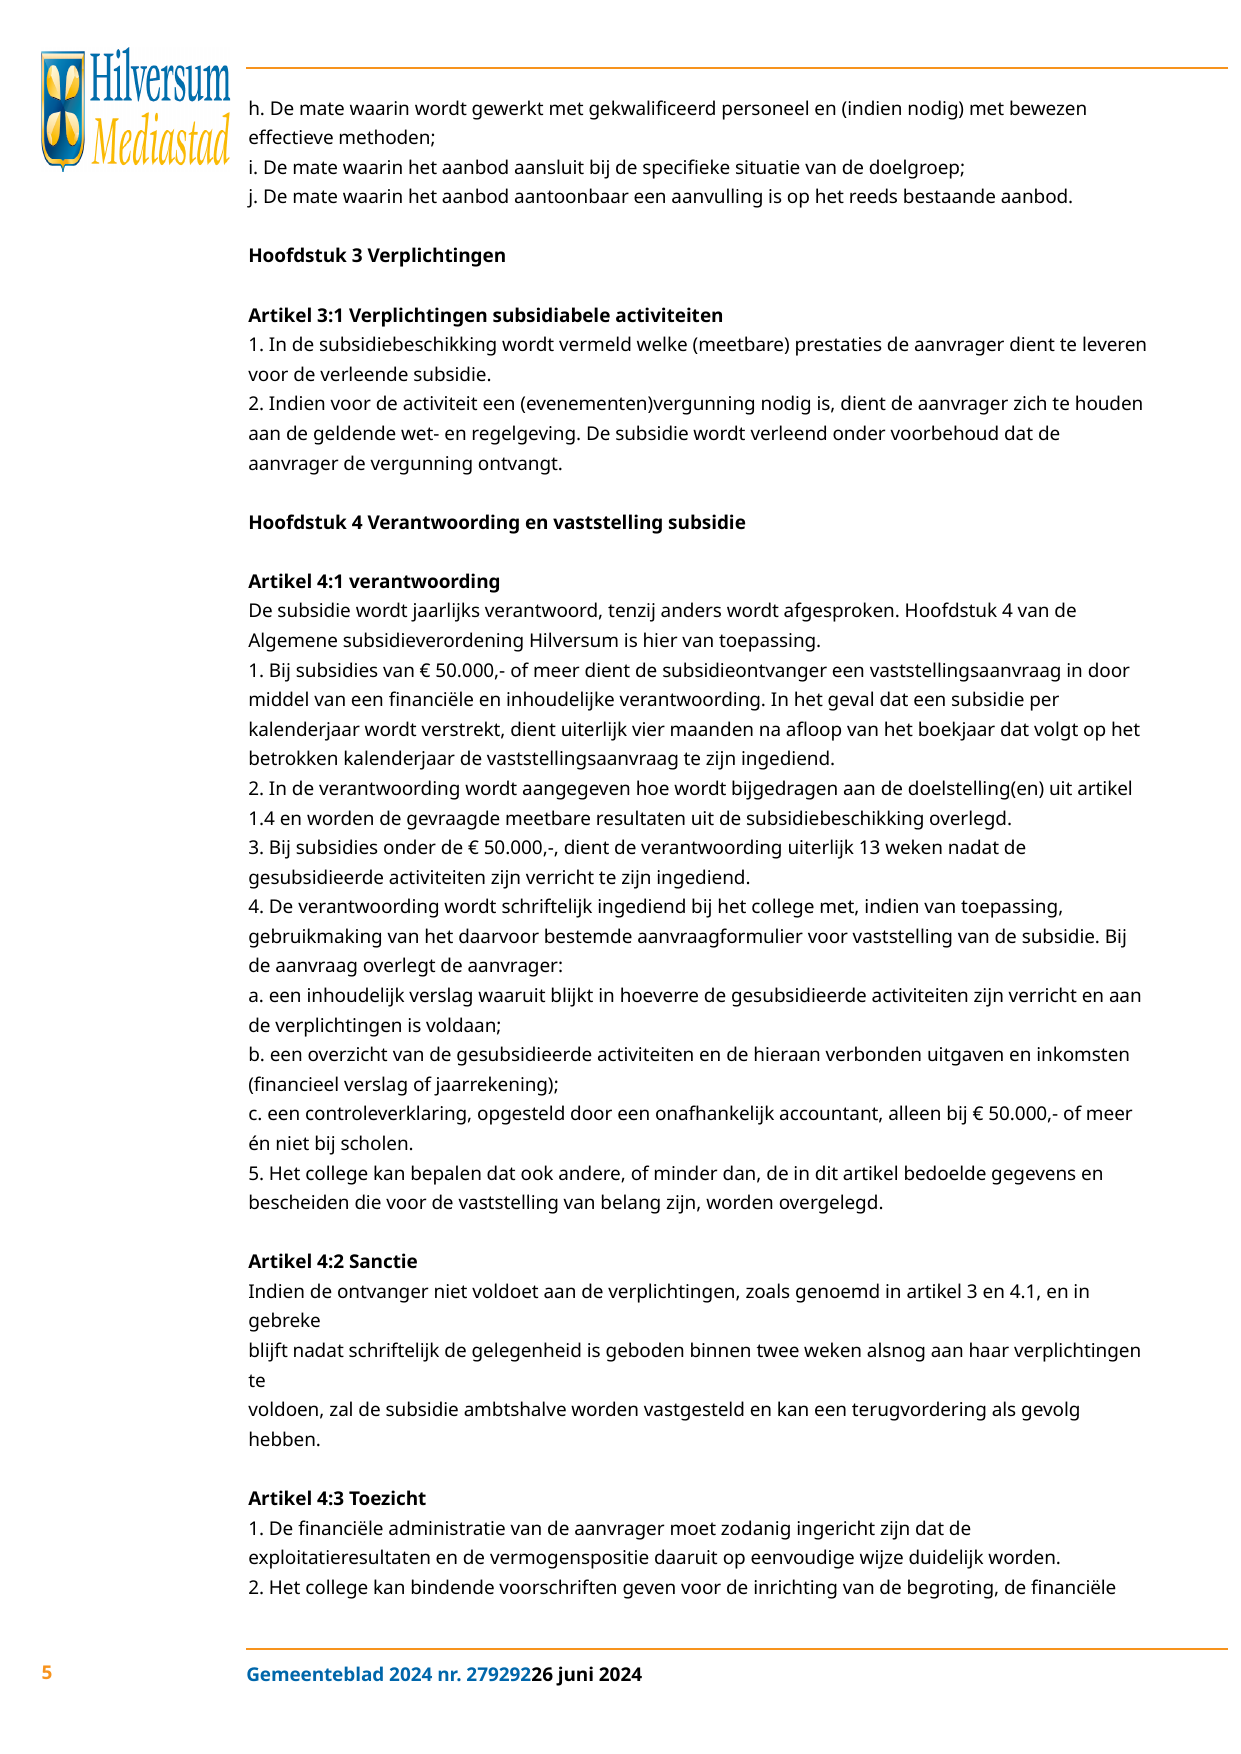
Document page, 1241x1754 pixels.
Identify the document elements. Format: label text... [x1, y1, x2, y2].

text 5. Het college kan bepalen dat ook andere, of minder dan, de in dit artikel bedoelde gegevens en bescheiden die voor de vaststelling van belang zijn, worden overgelegd. [248, 1160, 1152, 1215]
text i. De mate waarin het aanbod aansluit bij de specifieke situatie van de doelgroep; [248, 154, 1152, 180]
text Indien de ontvanger niet voldoet aan de verplichtingen, zoals genoemd in artikel 3 en 4.1, en in gebreke [248, 1278, 1152, 1333]
text 2. Indien voor de activiteit een (evenementen)vergunning nodig is, dient de aanvrager zich te houden aan de geldende wet- en regelgeving. De subsidie wordt verleend onder voorbehoud dat de aanvrager de vergunning ontvangt. [248, 391, 1152, 476]
text voldoen, zal de subsidie ambtshalve worden vastgesteld en kan een terugvordering als gevolg hebben. [248, 1396, 1152, 1452]
text c. een controleverklaring, opgesteld door een onafhankelijk accountant, alleen bij € 50.000,- of meer én niet bij scholen. [248, 1101, 1152, 1156]
text 1. Bij subsidies van € 50.000,- of meer dient de subsidieontvanger een vaststellingsaanvraag in door middel van een financiële en inhoudelijke verantwoording. In het geval dat een subsidie per kalenderjaar wordt verstrekt, dient uiterlijk vier maanden na afloop van het boekjaar dat volgt op het betrokken kalenderjaar de vaststellingsaanvraag te zijn ingediend. [248, 657, 1152, 771]
text j. De mate waarin het aanbod aantoonbaar een aanvulling is op het reeds bestaande aanbod. [248, 183, 1152, 209]
text 1. In de subsidiebeschikking wordt vermeld welke (meetbare) prestaties de aanvrager dient te leveren voor de verleende subsidie. [248, 331, 1152, 387]
text De subsidie wordt jaarlijks verantwoord, tenzij anders wordt afgesproken. Hoofdstuk 4 van de Algemene subsidieverordening Hilversum is hier van toepassing. [248, 598, 1152, 653]
text Artikel 4:1 verantwoording [248, 568, 1152, 594]
text 3. Bij subsidies onder de € 50.000,-, dient de verantwoording uiterlijk 13 weken nadat de gesubsidieerde activiteiten zijn verricht te zijn ingediend. [248, 834, 1152, 890]
text 1. De financiële administratie van de aanvrager moet zodanig ingericht zijn dat de exploitatieresultaten en de vermogenspositie daaruit op eenvoudige wijze duidelijk worden. [248, 1515, 1152, 1570]
picture [41, 47, 231, 172]
text Artikel 4:2 Sanctie [248, 1248, 1152, 1274]
text Artikel 4:3 Toezicht [248, 1485, 1152, 1511]
text Hoofdstuk 4 Verantwoording en vaststelling subsidie [248, 509, 1152, 535]
text Artikel 3:1 Verplichtingen subsidiabele activiteiten [248, 302, 1152, 328]
text blijft nadat schriftelijk de gelegenheid is geboden binnen twee weken alsnog aan haar verplichtingen te [248, 1337, 1152, 1393]
text 2. Het college kan bindende voorschriften geven voor de inrichting van de begroting, de financiële [248, 1574, 1152, 1600]
text a. een inhoudelijk verslag waaruit blijkt in hoeverre de gesubsidieerde activiteiten zijn verricht en aan de verplichtingen is voldaan; [248, 982, 1152, 1038]
text Hoofdstuk 3 Verplichtingen [248, 243, 1152, 268]
text b. een overzicht van de gesubsidieerde activiteiten en de hieraan verbonden uitgaven en inkomsten (financieel verslag of jaarrekening); [248, 1041, 1152, 1097]
text 4. De verantwoording wordt schriftelijk ingediend bij het college met, indien van toepassing, gebruikmaking van het daarvoor bestemde aanvraagformulier voor vaststelling van de subsidie. Bij de aanvraag overlegt de aanvrager: [248, 893, 1152, 978]
text 2. In de verantwoording wordt aangegeven hoe wordt bijgedragen aan de doelstelling(en) uit artikel 1.4 en worden de gevraagde meetbare resultaten uit de subsidiebeschikking overlegd. [248, 775, 1152, 831]
text h. De mate waarin wordt gewerkt met gekwalificeerd personeel en (indien nodig) met bewezen effectieve methoden; [248, 95, 1152, 150]
